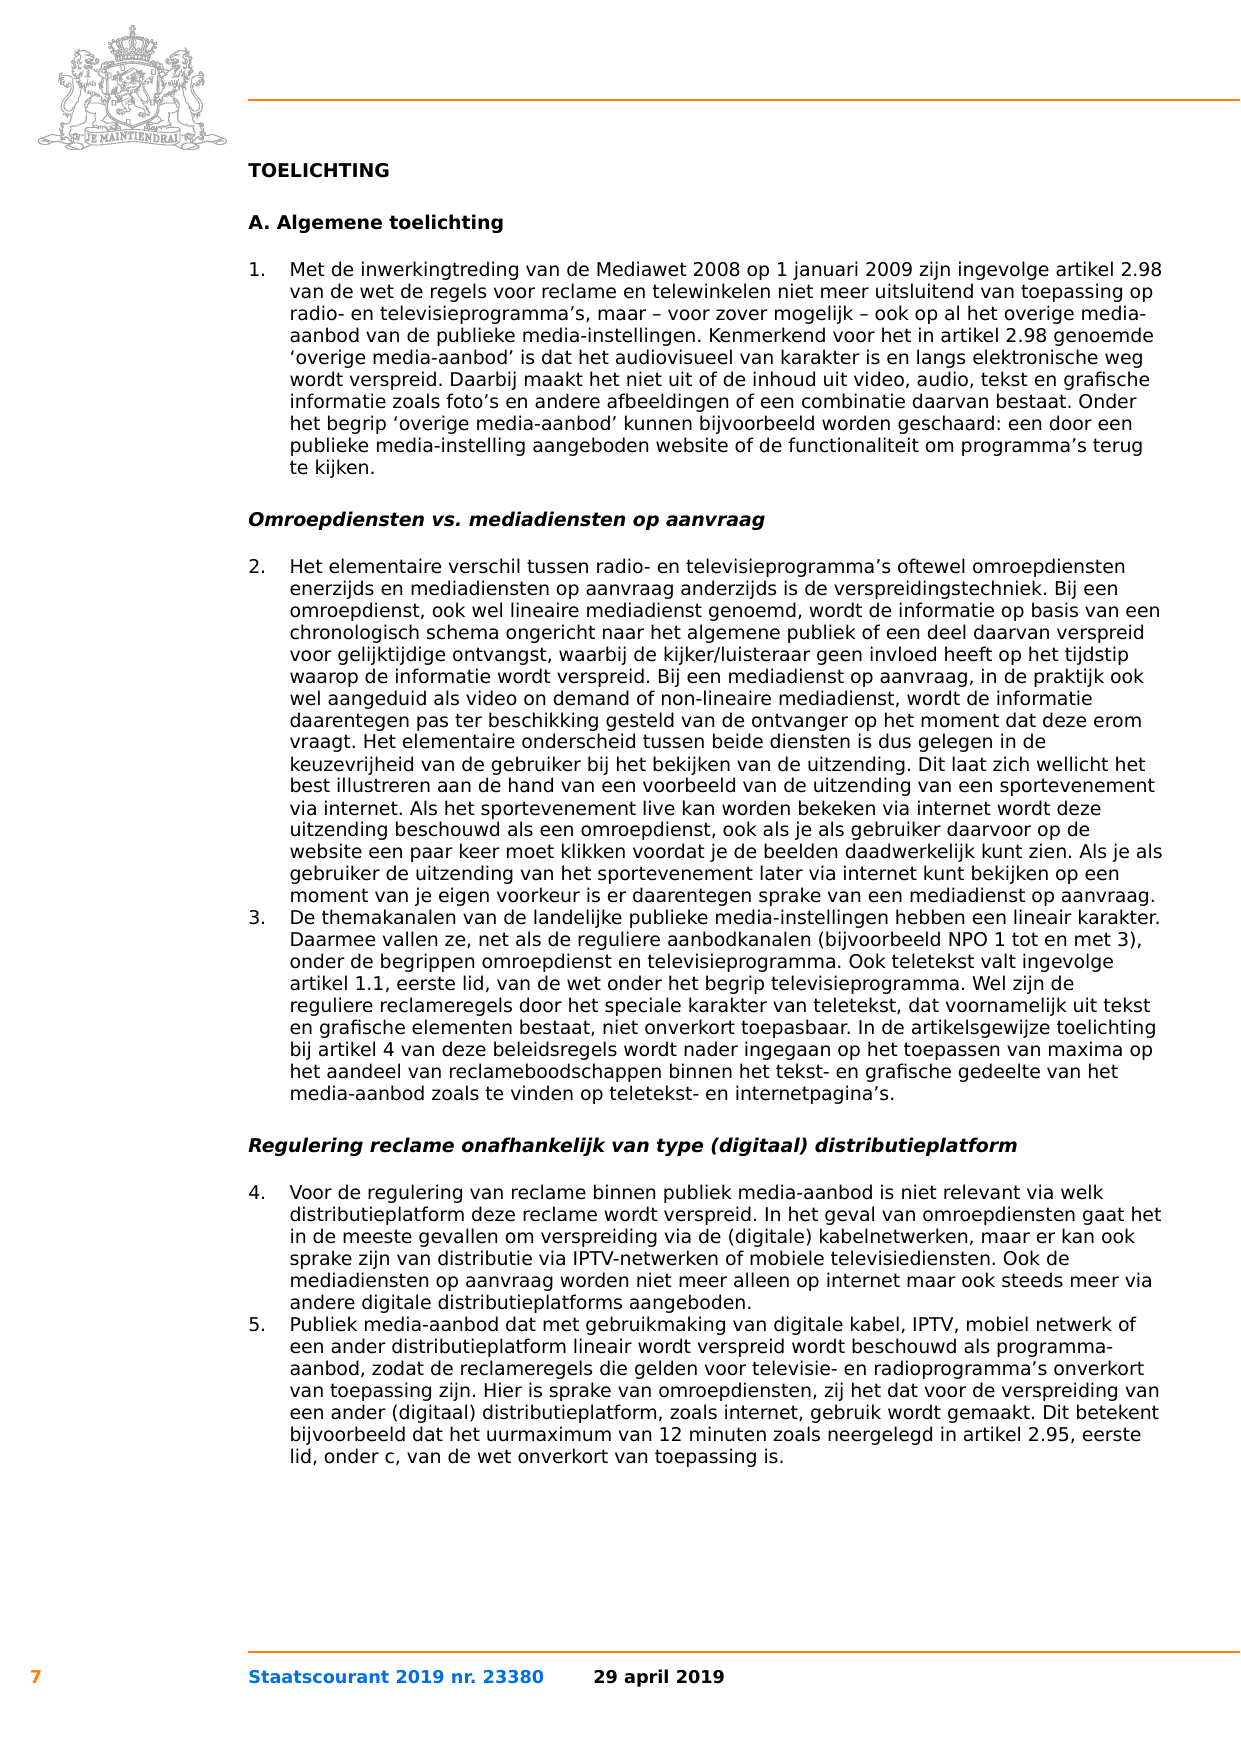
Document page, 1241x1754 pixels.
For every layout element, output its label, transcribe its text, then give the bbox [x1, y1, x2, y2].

text 1. Met de inwerkingtreding van de Mediawet 2008 op 1 januari 2009 zijn ingevolge artikel 2.98 van de wet de regels voor reclame en telewinkelen niet meer uitsluitend van toepassing op radio- en televisieprogramma’s, maar – voor zover mogelijk – ook op al het overige media-aanbod van de publieke media-instellingen. Kenmerkend voor het in artikel 2.98 genoemde ‘overige media-aanbod’ is dat het audiovisueel van karakter is en langs elektronische weg wordt verspreid. Daarbij maakt het niet uit of de inhoud uit video, audio, tekst en grafische informatie zoals foto’s en andere afbeeldingen of een combinatie daarvan bestaat. Onder het begrip ‘overige media-aanbod’ kunnen bijvoorbeeld worden geschaard: een door een publieke media-instelling aangeboden website of de functionaliteit om programma’s terug te kijken. [248, 259, 1163, 479]
subtitle Omroepdiensten vs. mediadiensten op aanvraag [248, 509, 1163, 531]
picture [38, 25, 227, 150]
subtitle TOELICHTING [248, 160, 1163, 182]
text 2. Het elementaire verschil tussen radio- en televisieprogramma’s oftewel omroepdiensten enerzijds en mediadiensten op aanvraag anderzijds is de verspreidingstechniek. Bij een omroepdienst, ook wel lineaire mediadienst genoemd, wordt de informatie op basis van een chronologisch schema ongericht naar het algemene publiek of een deel daarvan verspreid voor gelijktijdige ontvangst, waarbij de kijker/luisteraar geen invloed heeft op het tijdstip waarop de informatie wordt verspreid. Bij een mediadienst op aanvraag, in de praktijk ook wel aangeduid als video on demand of non-lineaire mediadienst, wordt de informatie daarentegen pas ter beschikking gesteld van de ontvanger op het moment dat deze erom vraagt. Het elementaire onderscheid tussen beide diensten is dus gelegen in de keuzevrijheid van de gebruiker bij het bekijken van de uitzending. Dit laat zich wellicht het best illustreren aan de hand van een voorbeeld van de uitzending van een sportevenement via internet. Als het sportevenement live kan worden bekeken via internet wordt deze uitzending beschouwd als een omroepdienst, ook als je als gebruiker daarvoor op de website een paar keer moet klikken voordat je de beelden daadwerkelijk kunt zien. Als je als gebruiker de uitzending van het sportevenement later via internet kunt bekijken op een moment van je eigen voorkeur is er daarentegen sprake van een mediadienst op aanvraag. [248, 556, 1163, 907]
text 4. Voor de regulering van reclame binnen publiek media-aanbod is niet relevant via welk distributieplatform deze reclame wordt verspreid. In het geval van omroepdiensten gaat het in de meeste gevallen om verspreiding via de (digitale) kabelnetwerken, maar er kan ook sprake zijn van distributie via IPTV-netwerken of mobiele televisiediensten. Ook de mediadiensten op aanvraag worden niet meer alleen op internet maar ook steeds meer via andere digitale distributieplatforms aangeboden. [248, 1182, 1163, 1314]
subtitle A. Algemene toelichting [248, 212, 1163, 234]
subtitle Regulering reclame onafhankelijk van type (digitaal) distributieplatform [248, 1135, 1163, 1157]
text 3. De themakanalen van de landelijke publieke media-instellingen hebben een lineair karakter. Daarmee vallen ze, net als de reguliere aanbodkanalen (bijvoorbeeld NPO 1 tot en met 3), onder de begrippen omroepdienst en televisieprogramma. Ook teletekst valt ingevolge artikel 1.1, eerste lid, van de wet onder het begrip televisieprogramma. Wel zijn de reguliere reclameregels door het speciale karakter van teletekst, dat voornamelijk uit tekst en grafische elementen bestaat, niet onverkort toepasbaar. In de artikelsgewijze toelichting bij artikel 4 van deze beleidsregels wordt nader ingegaan op het toepassen van maxima op het aandeel van reclameboodschappen binnen het tekst- en grafische gedeelte van het media-aanbod zoals te vinden op teletekst- en internetpagina’s. [248, 907, 1163, 1105]
text 5. Publiek media-aanbod dat met gebruikmaking van digitale kabel, IPTV, mobiel netwerk of een ander distributieplatform lineair wordt verspreid wordt beschouwd als programma-aanbod, zodat de reclameregels die gelden voor televisie- en radioprogramma’s onverkort van toepassing zijn. Hier is sprake van omroepdiensten, zij het dat voor de verspreiding van een ander (digitaal) distributieplatform, zoals internet, gebruik wordt gemaakt. Dit betekent bijvoorbeeld dat het uurmaximum van 12 minuten zoals neergelegd in artikel 2.95, eerste lid, onder c, van de wet onverkort van toepassing is. [248, 1314, 1163, 1468]
